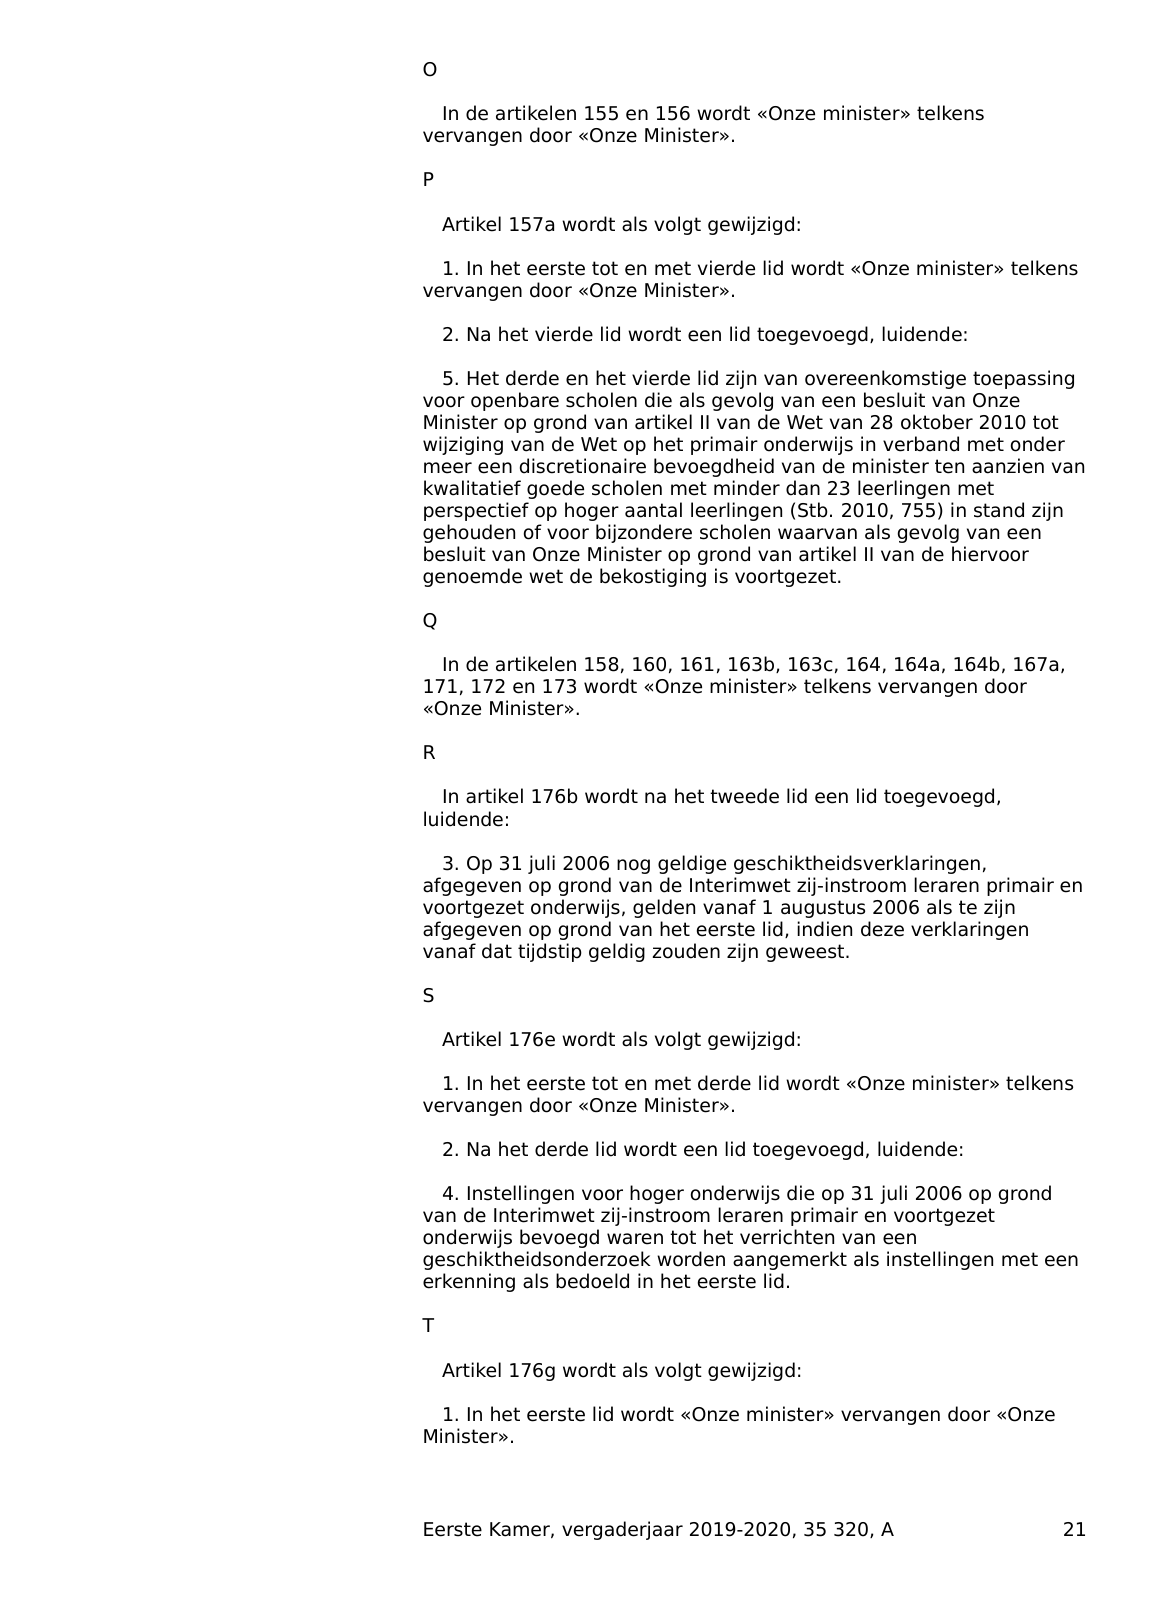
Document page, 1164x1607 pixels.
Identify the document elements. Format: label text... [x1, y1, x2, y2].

text R [422, 742, 1087, 764]
text 1. In het eerste lid wordt «Onze minister» vervangen door «Onze Minister». [422, 1404, 1087, 1448]
text Q [422, 610, 1087, 632]
text Artikel 176g wordt als volgt gewijzigd: [422, 1359, 1087, 1382]
text 2. Na het vierde lid wordt een lid toegevoegd, luidende: [422, 324, 1087, 346]
text 3. Op 31 juli 2006 nog geldige geschiktheidsverklaringen, afgegeven op grond van de Interimwet zij-instroom leraren primair en voortgezet onderwijs, gelden vanaf 1 augustus 2006 als te zijn afgegeven op grond van het eerste lid, indien deze verklaringen vanaf dat tijdstip geldig zouden zijn geweest. [422, 853, 1087, 962]
text S [422, 985, 1087, 1007]
text In de artikelen 158, 160, 161, 163b, 163c, 164, 164a, 164b, 167a, 171, 172 en 173 wordt «Onze minister» telkens vervangen door «Onze Minister». [422, 654, 1087, 720]
text In de artikelen 155 en 156 wordt «Onze minister» telkens vervangen door «Onze Minister». [422, 103, 1087, 147]
text T [422, 1315, 1087, 1337]
text 1. In het eerste tot en met derde lid wordt «Onze minister» telkens vervangen door «Onze Minister». [422, 1073, 1087, 1117]
text 1. In het eerste tot en met vierde lid wordt «Onze minister» telkens vervangen door «Onze Minister». [422, 258, 1087, 302]
text Artikel 176e wordt als volgt gewijzigd: [422, 1029, 1087, 1051]
text P [422, 169, 1087, 191]
text In artikel 176b wordt na het tweede lid een lid toegevoegd, luidende: [422, 786, 1087, 830]
text 5. Het derde en het vierde lid zijn van overeenkomstige toepassing voor openbare scholen die als gevolg van een besluit van Onze Minister op grond van artikel II van de Wet van 28 oktober 2010 tot wijziging van de Wet op het primair onderwijs in verband met onder meer een discretionaire bevoegdheid van de minister ten aanzien van kwalitatief goede scholen met minder dan 23 leerlingen met perspectief op hoger aantal leerlingen (Stb. 2010, 755) in stand zijn gehouden of voor bijzondere scholen waarvan als gevolg van een besluit van Onze Minister op grond van artikel II van de hiervoor genoemde wet de bekostiging is voortgezet. [422, 368, 1087, 588]
text Artikel 157a wordt als volgt gewijzigd: [422, 213, 1087, 236]
text 4. Instellingen voor hoger onderwijs die op 31 juli 2006 op grond van de Interimwet zij-instroom leraren primair en voortgezet onderwijs bevoegd waren tot het verrichten van een geschiktheidsonderzoek worden aangemerkt als instellingen met een erkenning als bedoeld in het eerste lid. [422, 1183, 1087, 1293]
text 2. Na het derde lid wordt een lid toegevoegd, luidende: [422, 1139, 1087, 1161]
text O [422, 59, 1087, 81]
